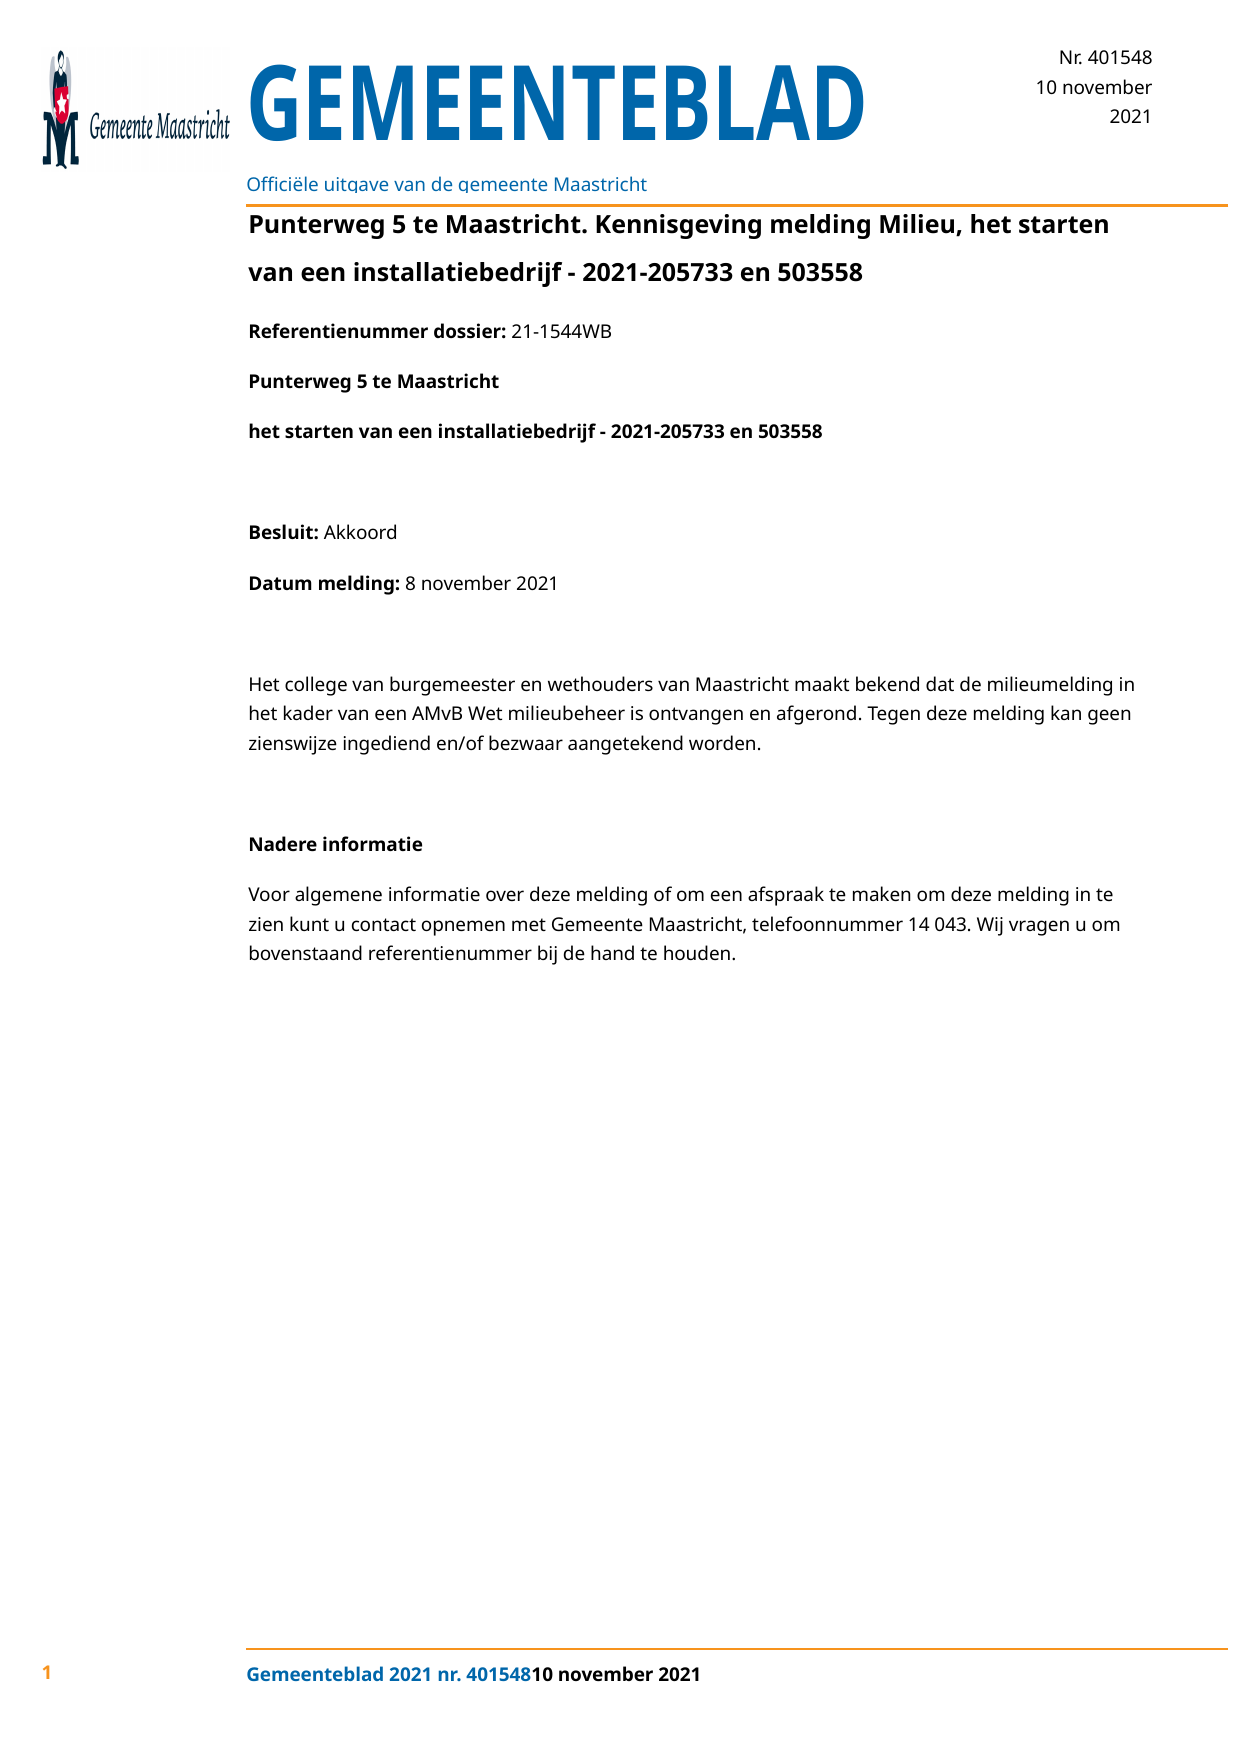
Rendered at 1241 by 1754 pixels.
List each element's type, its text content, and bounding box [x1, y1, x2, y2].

text Het college van burgemeester en wethouders van Maastricht maakt bekend dat de milieumelding in het kader van een AMvB Wet milieubeheer is ontvangen en afgerond. Tegen deze melding kan geen zienswijze ingediend en/of bezwaar aangetekend worden. [248, 671, 1152, 756]
text het starten van een installatiebedrijf - 2021-205733 en 503558 [248, 419, 1152, 444]
text Datum melding: 8 november 2021 [248, 570, 1152, 596]
text Voor algemene informatie over deze melding of om een afspraak te maken om deze melding in te zien kunt u contact opnemen met Gemeente Maastricht, telefoonnummer 14 043. Wij vragen u om bovenstaand referentienummer bij de hand te houden. [248, 881, 1152, 966]
text Punterweg 5 te Maastricht [248, 368, 1152, 394]
text Besluit: Akkoord [248, 519, 1152, 545]
text Referentienummer dossier: 21-1544WB [248, 318, 1152, 344]
text Nadere informatie [248, 831, 1152, 857]
picture [41, 47, 231, 172]
text Punterweg 5 te Maastricht. Kennisgeving melding Milieu, het starten van een installatiebedrijf - 2021-205733 en 503558 [248, 207, 1152, 288]
